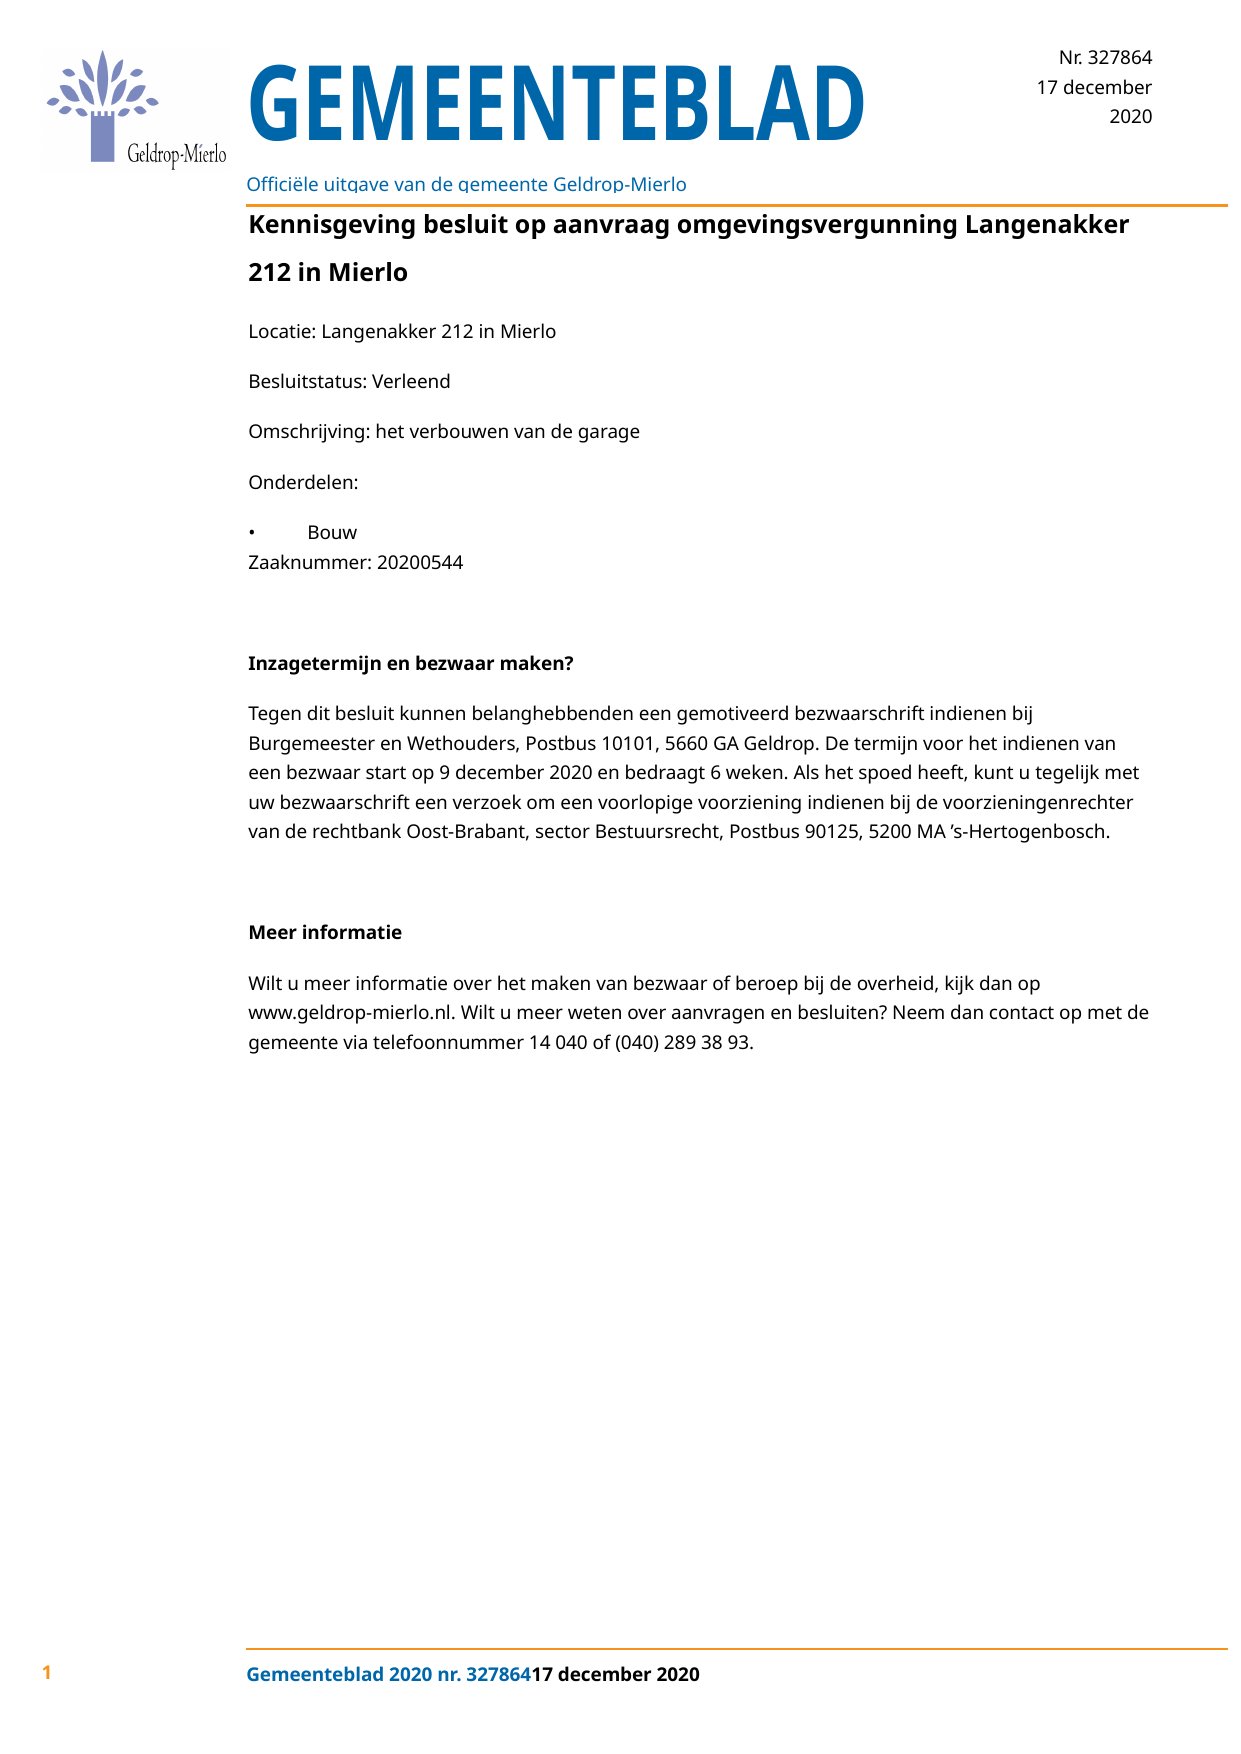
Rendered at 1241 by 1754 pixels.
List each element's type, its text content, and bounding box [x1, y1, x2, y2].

text Inzagetermijn en bezwaar maken? [248, 650, 1152, 676]
text Meer informatie [248, 919, 1152, 945]
text Zaaknummer: 20200544 [248, 549, 1152, 575]
text Wilt u meer informatie over het maken van bezwaar of beroep bij de overheid, kijk dan op www.geldrop-mierlo.nl. Wilt u meer weten over aanvragen en besluiten? Neem dan contact op met de gemeente via telefoonnummer 14 040 of (040) 289 38 93. [248, 970, 1152, 1055]
text Locatie: Langenakker 212 in Mierlo [248, 318, 1152, 344]
text Besluitstatus: Verleend [248, 368, 1152, 394]
text Tegen dit besluit kunnen belanghebbenden een gemotiveerd bezwaarschrift indienen bij Burgemeester en Wethouders, Postbus 10101, 5660 GA Geldrop. De termijn voor het indienen van een bezwaar start op 9 december 2020 en bedraagt 6 weken. Als het spoed heeft, kunt u tegelijk met uw bezwaarschrift een verzoek om een voorlopige voorziening indienen bij de voorzieningenrechter van de rechtbank Oost-Brabant, sector Bestuursrecht, Postbus 90125, 5200 MA ’s-Hertogenbosch. [248, 700, 1152, 844]
text Onderdelen: [248, 469, 1152, 495]
list Bouw [248, 519, 1152, 545]
text Kennisgeving besluit op aanvraag omgevingsvergunning Langenakker 212 in Mierlo [248, 207, 1152, 288]
picture [41, 47, 231, 172]
text Omschrijving: het verbouwen van de garage [248, 419, 1152, 444]
